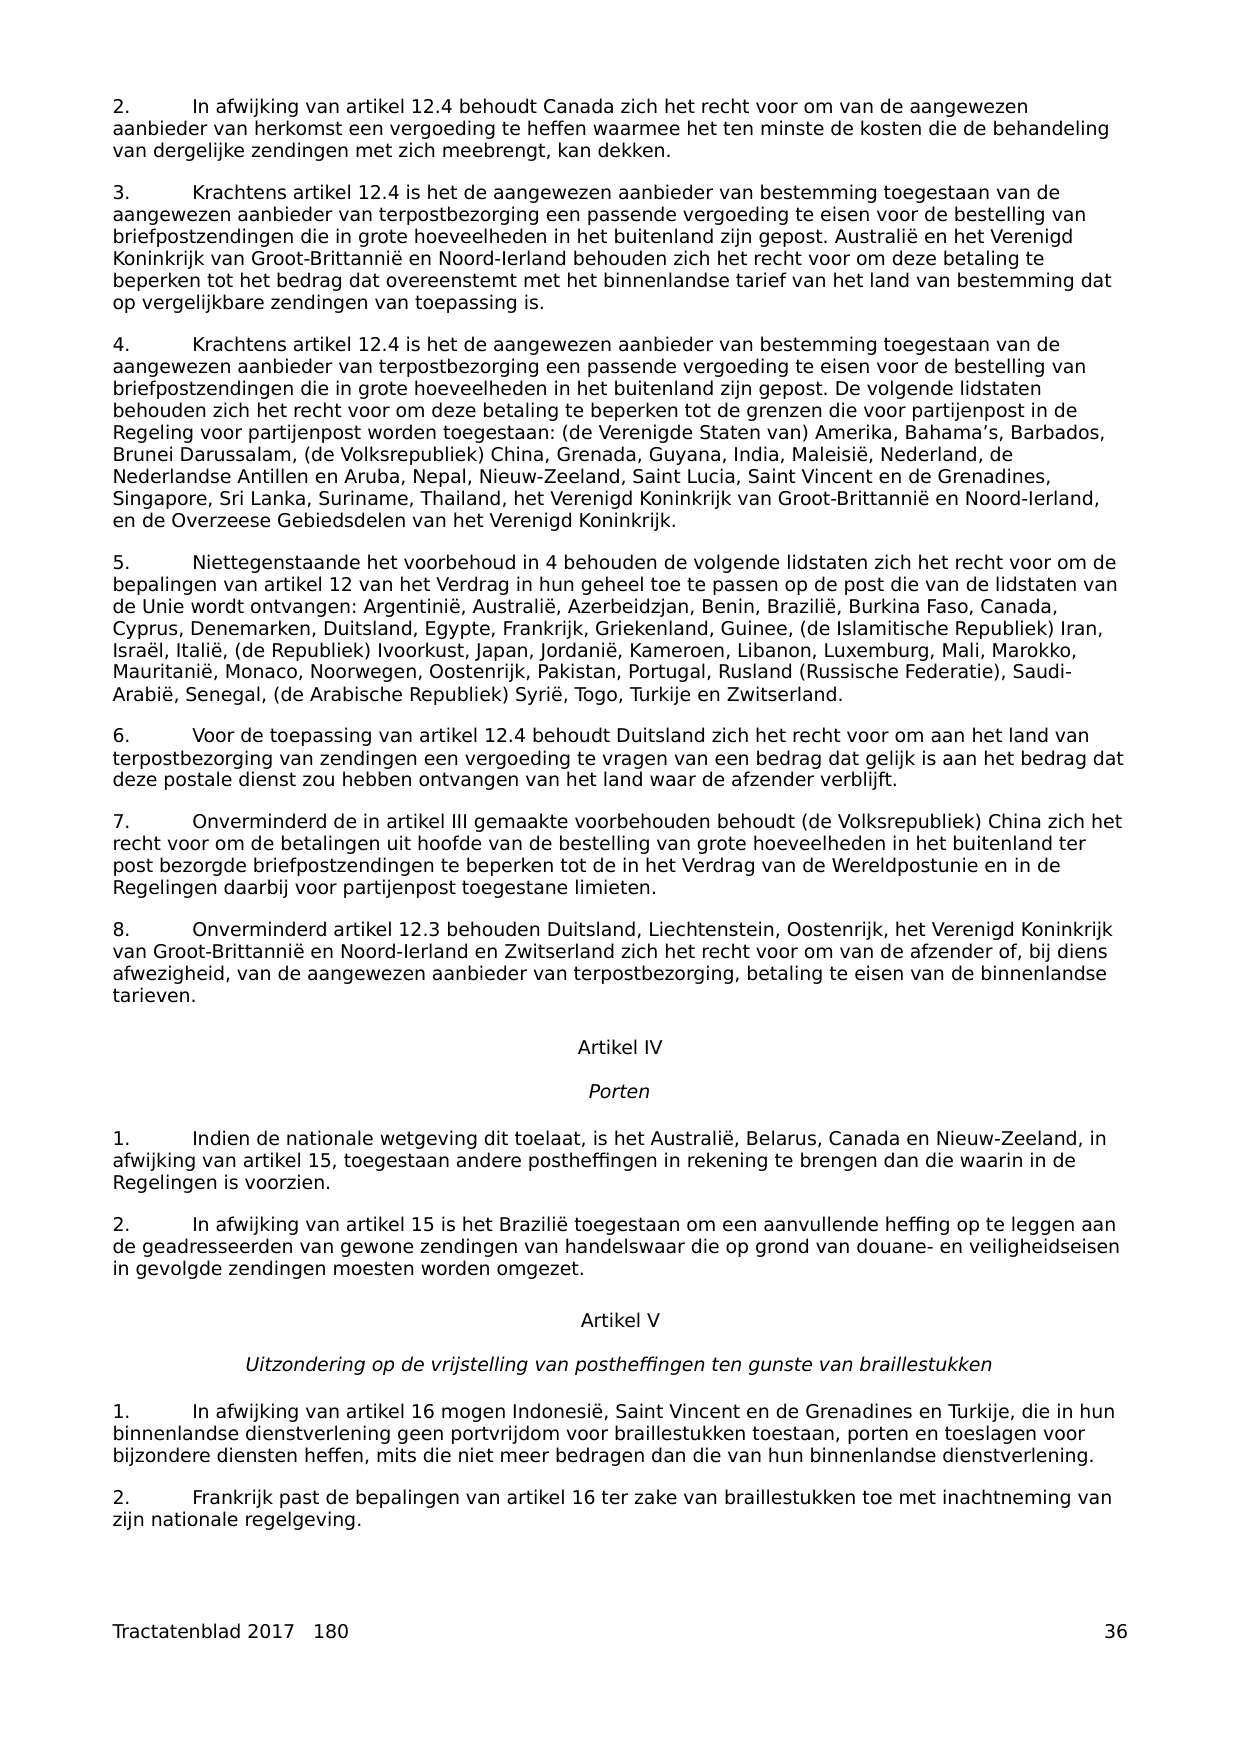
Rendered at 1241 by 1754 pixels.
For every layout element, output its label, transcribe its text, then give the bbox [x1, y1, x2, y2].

text 2. In afwijking van artikel 15 is het Brazilië toegestaan om een aanvullende heffing op te leggen aan de geadresseerden van gewone zendingen van handelswaar die op grond van douane- en veiligheidseisen in gevolgde zendingen moesten worden omgezet. [112, 1214, 1128, 1280]
text 6. Voor de toepassing van artikel 12.4 behoudt Duitsland zich het recht voor om aan het land van terpostbezorging van zendingen een vergoeding te vragen van een bedrag dat gelijk is aan het bedrag dat deze postale dienst zou hebben ontvangen van het land waar de afzender verblijft. [112, 725, 1128, 791]
text 1. Indien de nationale wetgeving dit toelaat, is het Australië, Belarus, Canada en Nieuw-Zeeland, in afwijking van artikel 15, toegestaan andere postheffingen in rekening te brengen dan die waarin in de Regelingen is voorzien. [112, 1128, 1128, 1194]
text 2. In afwijking van artikel 12.4 behoudt Canada zich het recht voor om van de aangewezen aanbieder van herkomst een vergoeding te heffen waarmee het ten minste de kosten die de behandeling van dergelijke zendingen met zich meebrengt, kan dekken. [112, 96, 1128, 162]
text 5. Niettegenstaande het voorbehoud in 4 behouden de volgende lidstaten zich het recht voor om de bepalingen van artikel 12 van het Verdrag in hun geheel toe te passen op de post die van de lidstaten van de Unie wordt ontvangen: Argentinië, Australië, Azerbeidzjan, Benin, Brazilië, Burkina Faso, Canada, Cyprus, Denemarken, Duitsland, Egypte, Frankrijk, Griekenland, Guinee, (de Islamitische Republiek) Iran, Israël, Italië, (de Republiek) Ivoorkust, Japan, Jordanië, Kameroen, Libanon, Luxemburg, Mali, Marokko, Mauritanië, Monaco, Noorwegen, Oostenrijk, Pakistan, Portugal, Rusland (Russische Federatie), Saudi-Arabië, Senegal, (de Arabische Republiek) Syrië, Togo, Turkije en Zwitserland. [112, 552, 1128, 705]
text 8. Onverminderd artikel 12.3 behouden Duitsland, Liechtenstein, Oostenrijk, het Verenigd Koninkrijk van Groot-Brittannië en Noord-Ierland en Zwitserland zich het recht voor om van de afzender of, bij diens afwezigheid, van de aangewezen aanbieder van terpostbezorging, betaling te eisen van de binnenlandse tarieven. [112, 919, 1128, 1007]
subtitle Artikel V Uitzondering op de vrijstelling van postheffingen ten gunste van braillestukken [112, 1310, 1128, 1376]
subtitle Artikel IV Porten [112, 1037, 1128, 1103]
text 3. Krachtens artikel 12.4 is het de aangewezen aanbieder van bestemming toegestaan van de aangewezen aanbieder van terpostbezorging een passende vergoeding te eisen voor de bestelling van briefpostzendingen die in grote hoeveelheden in het buitenland zijn gepost. Australië en het Verenigd Koninkrijk van Groot-Brittannië en Noord-Ierland behouden zich het recht voor om deze betaling te beperken tot het bedrag dat overeenstemt met het binnenlandse tarief van het land van bestemming dat op vergelijkbare zendingen van toepassing is. [112, 182, 1128, 314]
text 1. In afwijking van artikel 16 mogen Indonesië, Saint Vincent en de Grenadines en Turkije, die in hun binnenlandse dienstverlening geen portvrijdom voor braillestukken toestaan, porten en toeslagen voor bijzondere diensten heffen, mits die niet meer bedragen dan die van hun binnenlandse dienstverlening. [112, 1401, 1128, 1467]
text 4. Krachtens artikel 12.4 is het de aangewezen aanbieder van bestemming toegestaan van de aangewezen aanbieder van terpostbezorging een passende vergoeding te eisen voor de bestelling van briefpostzendingen die in grote hoeveelheden in het buitenland zijn gepost. De volgende lidstaten behouden zich het recht voor om deze betaling te beperken tot de grenzen die voor partijenpost in de Regeling voor partijenpost worden toegestaan: (de Verenigde Staten van) Amerika, Bahama’s, Barbados, Brunei Darussalam, (de Volksrepubliek) China, Grenada, Guyana, India, Maleisië, Nederland, de Nederlandse Antillen en Aruba, Nepal, Nieuw-Zeeland, Saint Lucia, Saint Vincent en de Grenadines, Singapore, Sri Lanka, Suriname, Thailand, het Verenigd Koninkrijk van Groot-Brittannië en Noord-Ierland, en de Overzeese Gebiedsdelen van het Verenigd Koninkrijk. [112, 334, 1128, 532]
text 7. Onverminderd de in artikel III gemaakte voorbehouden behoudt (de Volksrepubliek) China zich het recht voor om de betalingen uit hoofde van de bestelling van grote hoeveelheden in het buitenland ter post bezorgde briefpostzendingen te beperken tot de in het Verdrag van de Wereldpostunie en in de Regelingen daarbij voor partijenpost toegestane limieten. [112, 811, 1128, 899]
text 2. Frankrijk past de bepalingen van artikel 16 ter zake van braillestukken toe met inachtneming van zijn nationale regelgeving. [112, 1487, 1128, 1531]
